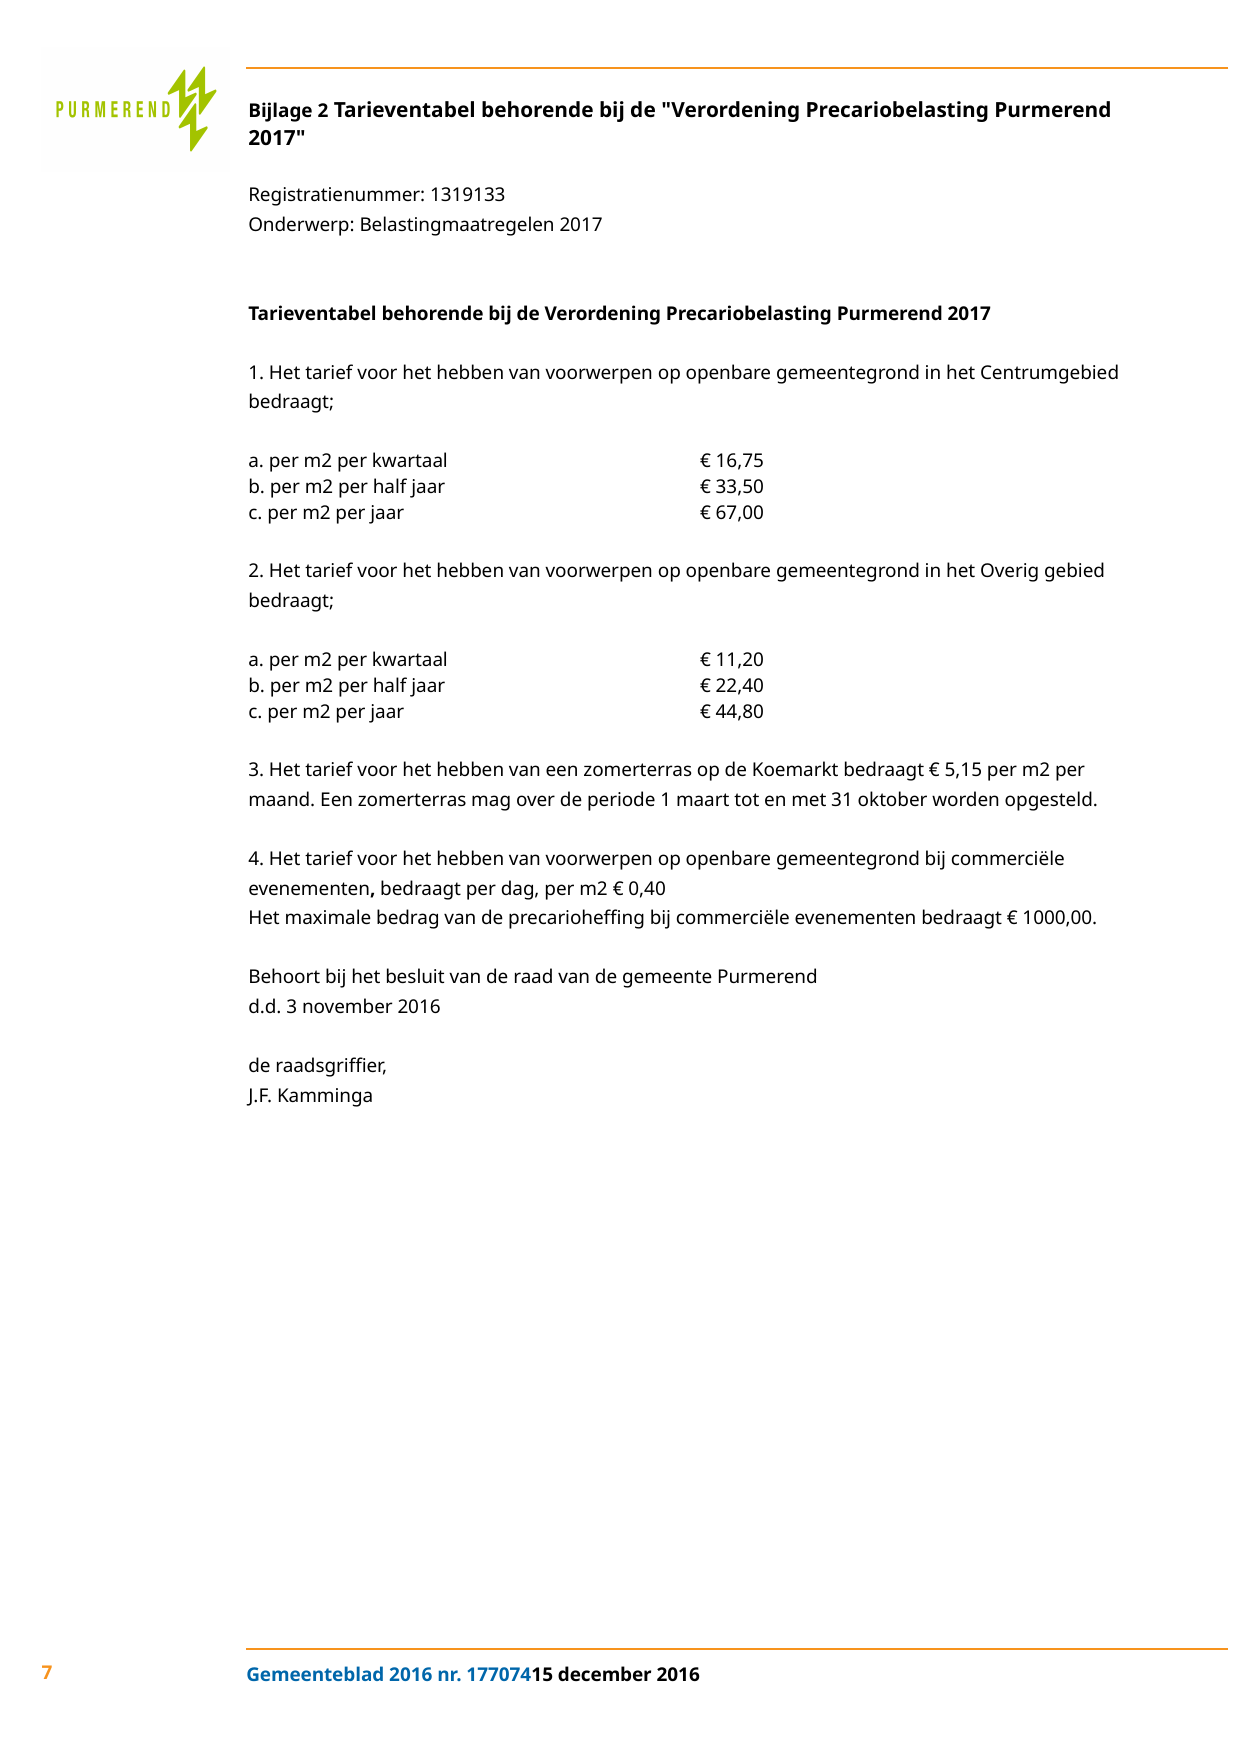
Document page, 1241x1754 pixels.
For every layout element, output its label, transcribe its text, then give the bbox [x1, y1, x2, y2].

table_cell b. per m2 per half jaar [248, 474, 700, 499]
text Registratienummer: 1319133 [248, 181, 1152, 207]
text Behoort bij het besluit van de raad van de gemeente Purmerend [248, 964, 1152, 989]
table_header € 16,75 [700, 448, 1152, 473]
picture [41, 47, 231, 172]
text Tarieventabel behorende bij de Verordening Precariobelasting Purmerend 2017 [248, 300, 1152, 325]
text 4. Het tarief voor het hebben van voorwerpen op openbare gemeentegrond bij commerciële evenementen, bedraagt per dag, per m2 € 0,40 [248, 845, 1152, 901]
text d.d. 3 november 2016 [248, 993, 1152, 1019]
text Bijlage 2 Tarieventabel behorende bij de "Verordening Precariobelasting Purmerend 2017" [248, 95, 1152, 152]
text 1. Het tarief voor het hebben van voorwerpen op openbare gemeentegrond in het Centrumgebied bedraagt; [248, 359, 1152, 414]
text J.F. Kamminga [248, 1082, 1152, 1108]
text Onderwerp: Belastingmaatregelen 2017 [248, 211, 1152, 237]
table_cell € 33,50 [700, 474, 1152, 499]
table_cell € 67,00 [700, 499, 1152, 525]
text de raadsgriffier, [248, 1052, 1152, 1078]
table_cell € 44,80 [700, 698, 1152, 724]
table_header a. per m2 per kwartaal [248, 647, 700, 672]
text 3. Het tarief voor het hebben van een zomerterras op de Koemarkt bedraagt € 5,15 per m2 per maand. Een zomerterras mag over de periode 1 maart tot en met 31 oktober worden opgesteld. [248, 757, 1152, 812]
table_cell € 22,40 [700, 672, 1152, 698]
table_cell b. per m2 per half jaar [248, 672, 700, 698]
text 2. Het tarief voor het hebben van voorwerpen op openbare gemeentegrond in het Overig gebied bedraagt; [248, 558, 1152, 613]
text Het maximale bedrag van de precarioheffing bij commerciële evenementen bedraagt € 1000,00. [248, 904, 1152, 930]
table_header € 11,20 [700, 647, 1152, 672]
table_cell c. per m2 per jaar [248, 499, 700, 525]
table_cell c. per m2 per jaar [248, 698, 700, 724]
table_header a. per m2 per kwartaal [248, 448, 700, 473]
